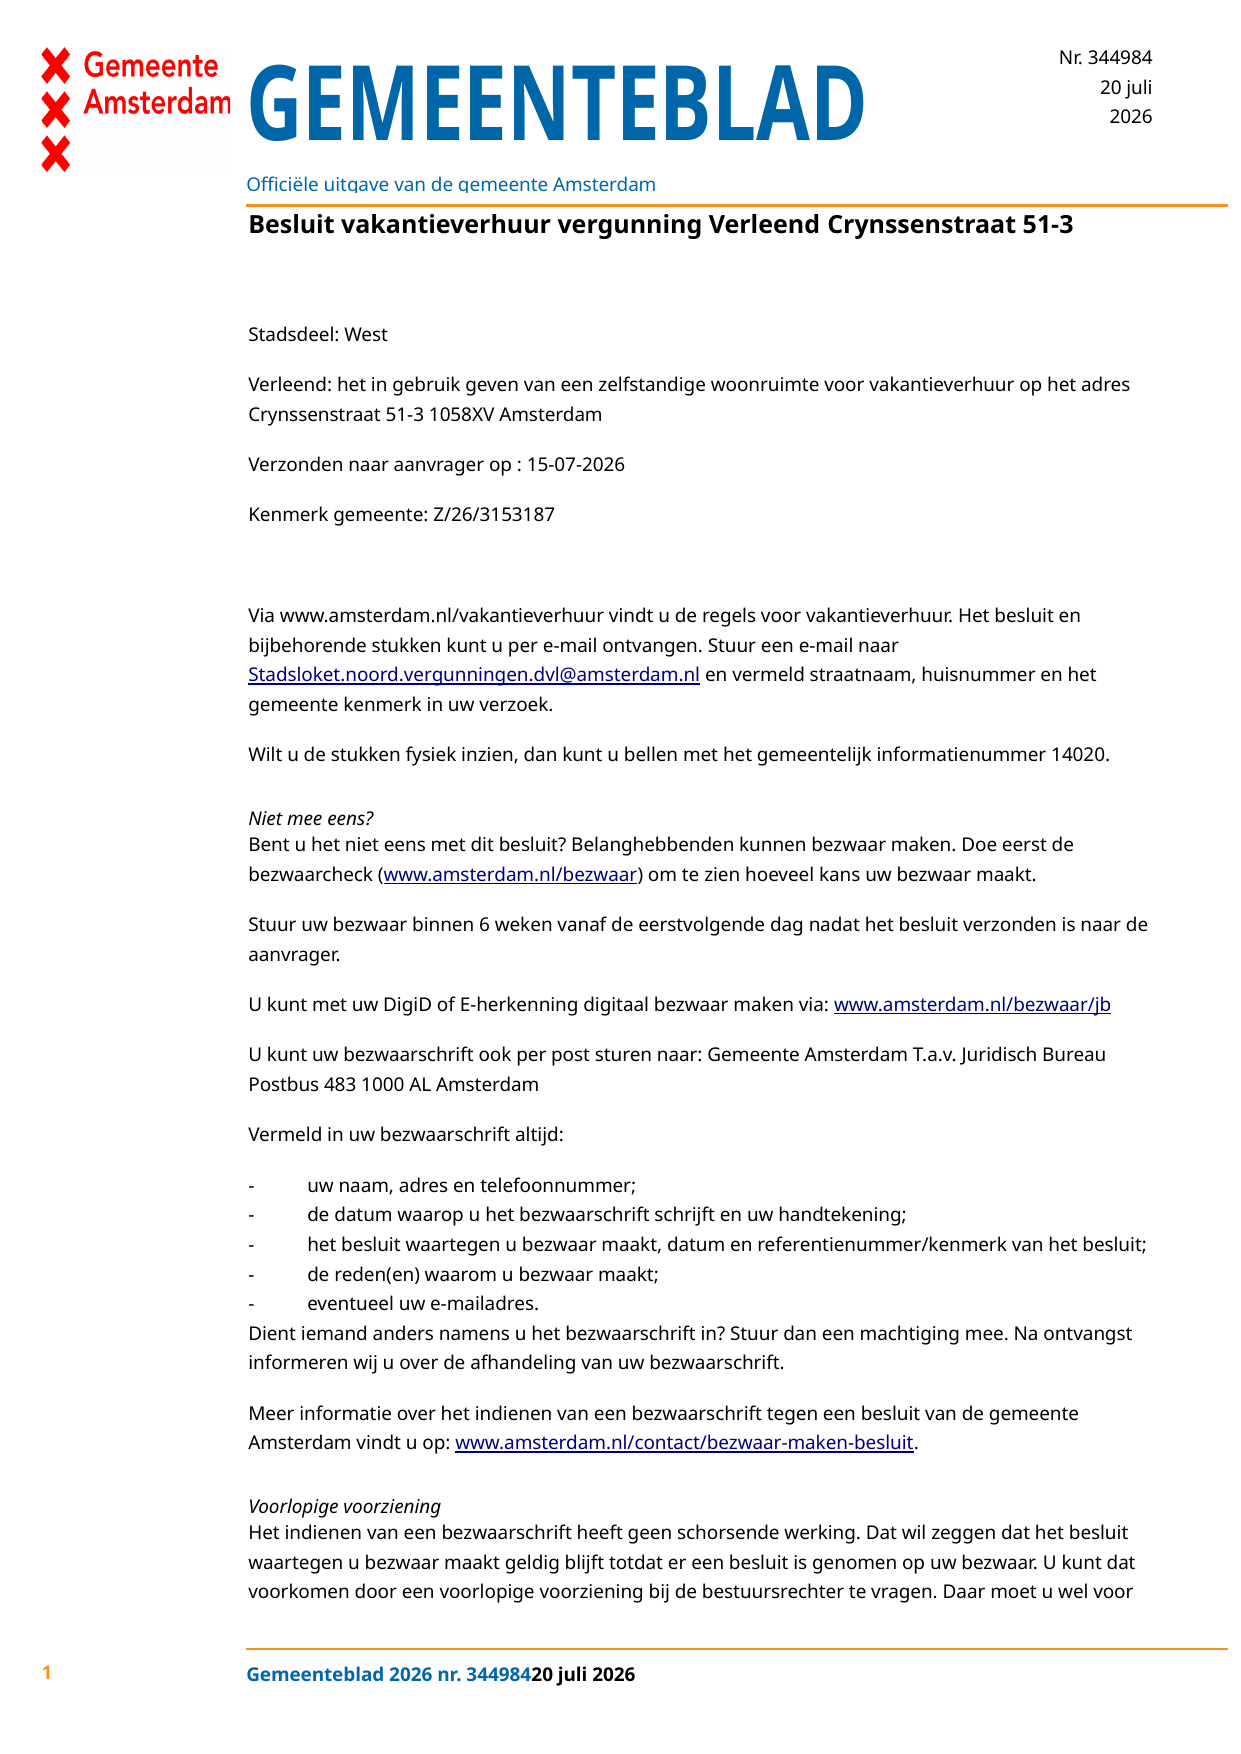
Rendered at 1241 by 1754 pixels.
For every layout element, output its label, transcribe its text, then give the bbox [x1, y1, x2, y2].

text Meer informatie over het indienen van een bezwaarschrift tegen een besluit van de gemeente Amsterdam vindt u op: www.amsterdam.nl/contact/bezwaar-maken-besluit. [248, 1400, 1152, 1455]
text Bent u het niet eens met dit besluit? Belanghebbenden kunnen bezwaar maken. Doe eerst de bezwaarcheck (www.amsterdam.nl/bezwaar) om te zien hoeveel kans uw bezwaar maakt. [248, 831, 1152, 887]
text Verzonden naar aanvrager op : 15-07-2026 [248, 451, 1152, 477]
text Verleend: het in gebruik geven van een zelfstandige woonruimte voor vakantieverhuur op het adres Crynssenstraat 51-3 1058XV Amsterdam [248, 371, 1152, 426]
list eventueel uw e-mailadres. [248, 1290, 1152, 1316]
list uw naam, adres en telefoonnummer; [248, 1172, 1152, 1198]
text Het indienen van een bezwaarschrift heeft geen schorsende werking. Dat wil zeggen dat het besluit waartegen u bezwaar maakt geldig blijft totdat er een besluit is genomen op uw bezwaar. U kunt dat voorkomen door een voorlopige voorziening bij de bestuursrechter te vragen. Daar moet u wel voor [248, 1519, 1152, 1604]
text Stadsdeel: West [248, 321, 1152, 346]
text Kenmerk gemeente: Z/26/3153187 [248, 502, 1152, 527]
text U kunt met uw DigiD of E-herkenning digitaal bezwaar maken via: www.amsterdam.nl/bezwaar/jb [248, 991, 1152, 1017]
text U kunt uw bezwaarschrift ook per post sturen naar: Gemeente Amsterdam T.a.v. Juridisch Bureau Postbus 483 1000 AL Amsterdam [248, 1042, 1152, 1097]
list de reden(en) waarom u bezwaar maakt; [248, 1261, 1152, 1287]
text Dient iemand anders namens u het bezwaarschrift in? Stuur dan een machtiging mee. Na ontvangst informeren wij u over de afhandeling van uw bezwaarschrift. [248, 1320, 1152, 1375]
text Via www.amsterdam.nl/vakantieverhuur vindt u de regels voor vakantieverhuur. Het besluit en bijbehorende stukken kunt u per e-mail ontvangen. Stuur een e-mail naar Stadsloket.noord.vergunningen.dvl@amsterdam.nl en vermeld straatnaam, huisnummer en het gemeente kenmerk in uw verzoek. [248, 602, 1152, 717]
text Voorlopige voorziening [248, 1493, 1152, 1519]
text Vermeld in uw bezwaarschrift altijd: [248, 1122, 1152, 1147]
list de datum waarop u het bezwaarschrift schrijft en uw handtekening; [248, 1202, 1152, 1227]
text Niet mee eens? [248, 806, 1152, 831]
text Wilt u de stukken fysiek inzien, dan kunt u bellen met het gemeentelijk informatienummer 14020. [248, 742, 1152, 767]
text Stuur uw bezwaar binnen 6 weken vanaf de eerstvolgende dag nadat het besluit verzonden is naar de aanvrager. [248, 911, 1152, 967]
text Besluit vakantieverhuur vergunning Verleend Crynssenstraat 51-3 [248, 207, 1152, 241]
picture [41, 47, 231, 172]
list het besluit waartegen u bezwaar maakt, datum en referentienummer/kenmerk van het besluit; [248, 1231, 1152, 1257]
